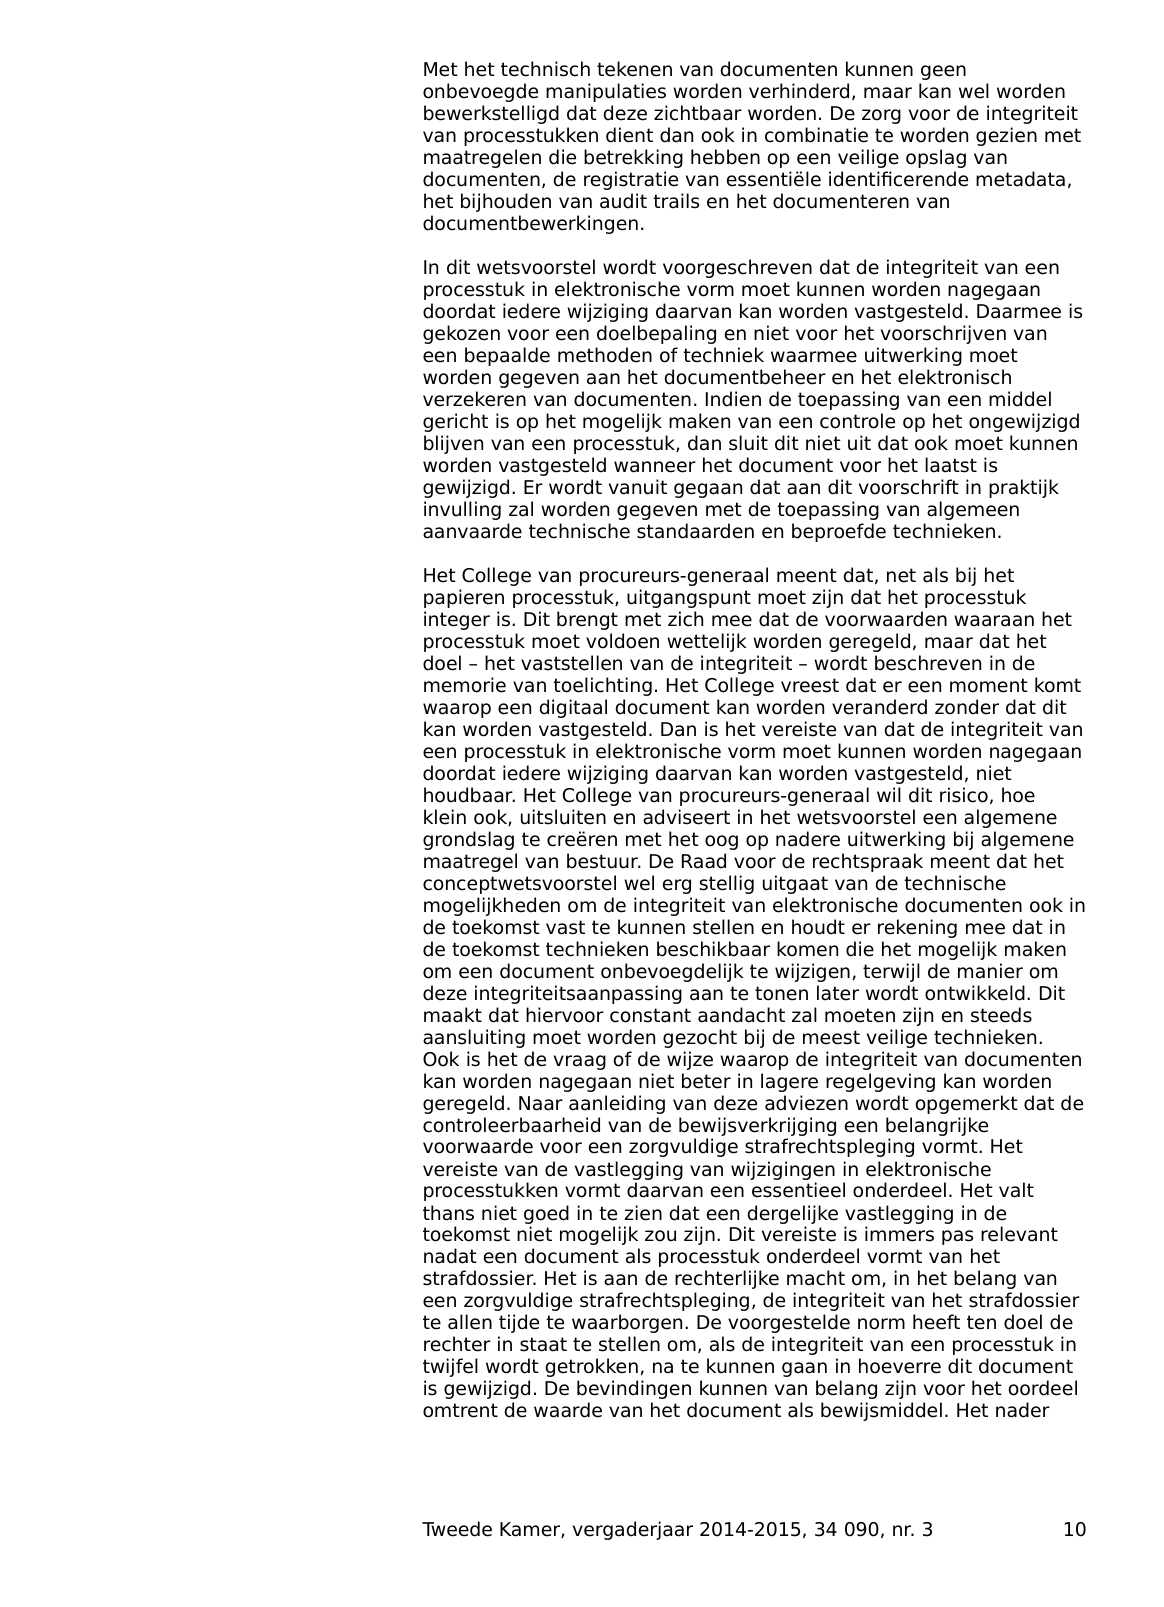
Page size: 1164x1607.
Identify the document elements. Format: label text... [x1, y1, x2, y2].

text Met het technisch tekenen van documenten kunnen geen onbevoegde manipulaties worden verhinderd, maar kan wel worden bewerkstelligd dat deze zichtbaar worden. De zorg voor de integriteit van processtukken dient dan ook in combinatie te worden gezien met maatregelen die betrekking hebben op een veilige opslag van documenten, de registratie van essentiële identificerende metadata, het bijhouden van audit trails en het documenteren van documentbewerkingen. [422, 59, 1087, 235]
text In dit wetsvoorstel wordt voorgeschreven dat de integriteit van een processtuk in elektronische vorm moet kunnen worden nagegaan doordat iedere wijziging daarvan kan worden vastgesteld. Daarmee is gekozen voor een doelbepaling en niet voor het voorschrijven van een bepaalde methoden of techniek waarmee uitwerking moet worden gegeven aan het documentbeheer en het elektronisch verzekeren van documenten. Indien de toepassing van een middel gericht is op het mogelijk maken van een controle op het ongewijzigd blijven van een processtuk, dan sluit dit niet uit dat ook moet kunnen worden vastgesteld wanneer het document voor het laatst is gewijzigd. Er wordt vanuit gegaan dat aan dit voorschrift in praktijk invulling zal worden gegeven met de toepassing van algemeen aanvaarde technische standaarden en beproefde technieken. [422, 257, 1087, 543]
text Het College van procureurs-generaal meent dat, net als bij het papieren processtuk, uitgangspunt moet zijn dat het processtuk integer is. Dit brengt met zich mee dat de voorwaarden waaraan het processtuk moet voldoen wettelijk worden geregeld, maar dat het doel – het vaststellen van de integriteit – wordt beschreven in de memorie van toelichting. Het College vreest dat er een moment komt waarop een digitaal document kan worden veranderd zonder dat dit kan worden vastgesteld. Dan is het vereiste van dat de integriteit van een processtuk in elektronische vorm moet kunnen worden nagegaan doordat iedere wijziging daarvan kan worden vastgesteld, niet houdbaar. Het College van procureurs-generaal wil dit risico, hoe klein ook, uitsluiten en adviseert in het wetsvoorstel een algemene grondslag te creëren met het oog op nadere uitwerking bij algemene maatregel van bestuur. De Raad voor de rechtspraak meent dat het conceptwetsvoorstel wel erg stellig uitgaat van de technische mogelijkheden om de integriteit van elektronische documenten ook in de toekomst vast te kunnen stellen en houdt er rekening mee dat in de toekomst technieken beschikbaar komen die het mogelijk maken om een document onbevoegdelijk te wijzigen, terwijl de manier om deze integriteitsaanpassing aan te tonen later wordt ontwikkeld. Dit maakt dat hiervoor constant aandacht zal moeten zijn en steeds aansluiting moet worden gezocht bij de meest veilige technieken. Ook is het de vraag of de wijze waarop de integriteit van documenten kan worden nagegaan niet beter in lagere regelgeving kan worden geregeld. Naar aanleiding van deze adviezen wordt opgemerkt dat de controleerbaarheid van de bewijsverkrijging een belangrijke voorwaarde voor een zorgvuldige strafrechtspleging vormt. Het vereiste van de vastlegging van wijzigingen in elektronische processtukken vormt daarvan een essentieel onderdeel. Het valt thans niet goed in te zien dat een dergelijke vastlegging in de toekomst niet mogelijk zou zijn. Dit vereiste is immers pas relevant nadat een document als processtuk onderdeel vormt van het strafdossier. Het is aan de rechterlijke macht om, in het belang van een zorgvuldige strafrechtspleging, de integriteit van het strafdossier te allen tijde te waarborgen. De voorgestelde norm heeft ten doel de rechter in staat te stellen om, als de integriteit van een processtuk in twijfel wordt getrokken, na te kunnen gaan in hoeverre dit document is gewijzigd. De bevindingen kunnen van belang zijn voor het oordeel omtrent de waarde van het document als bewijsmiddel. Het nader [422, 565, 1087, 1422]
